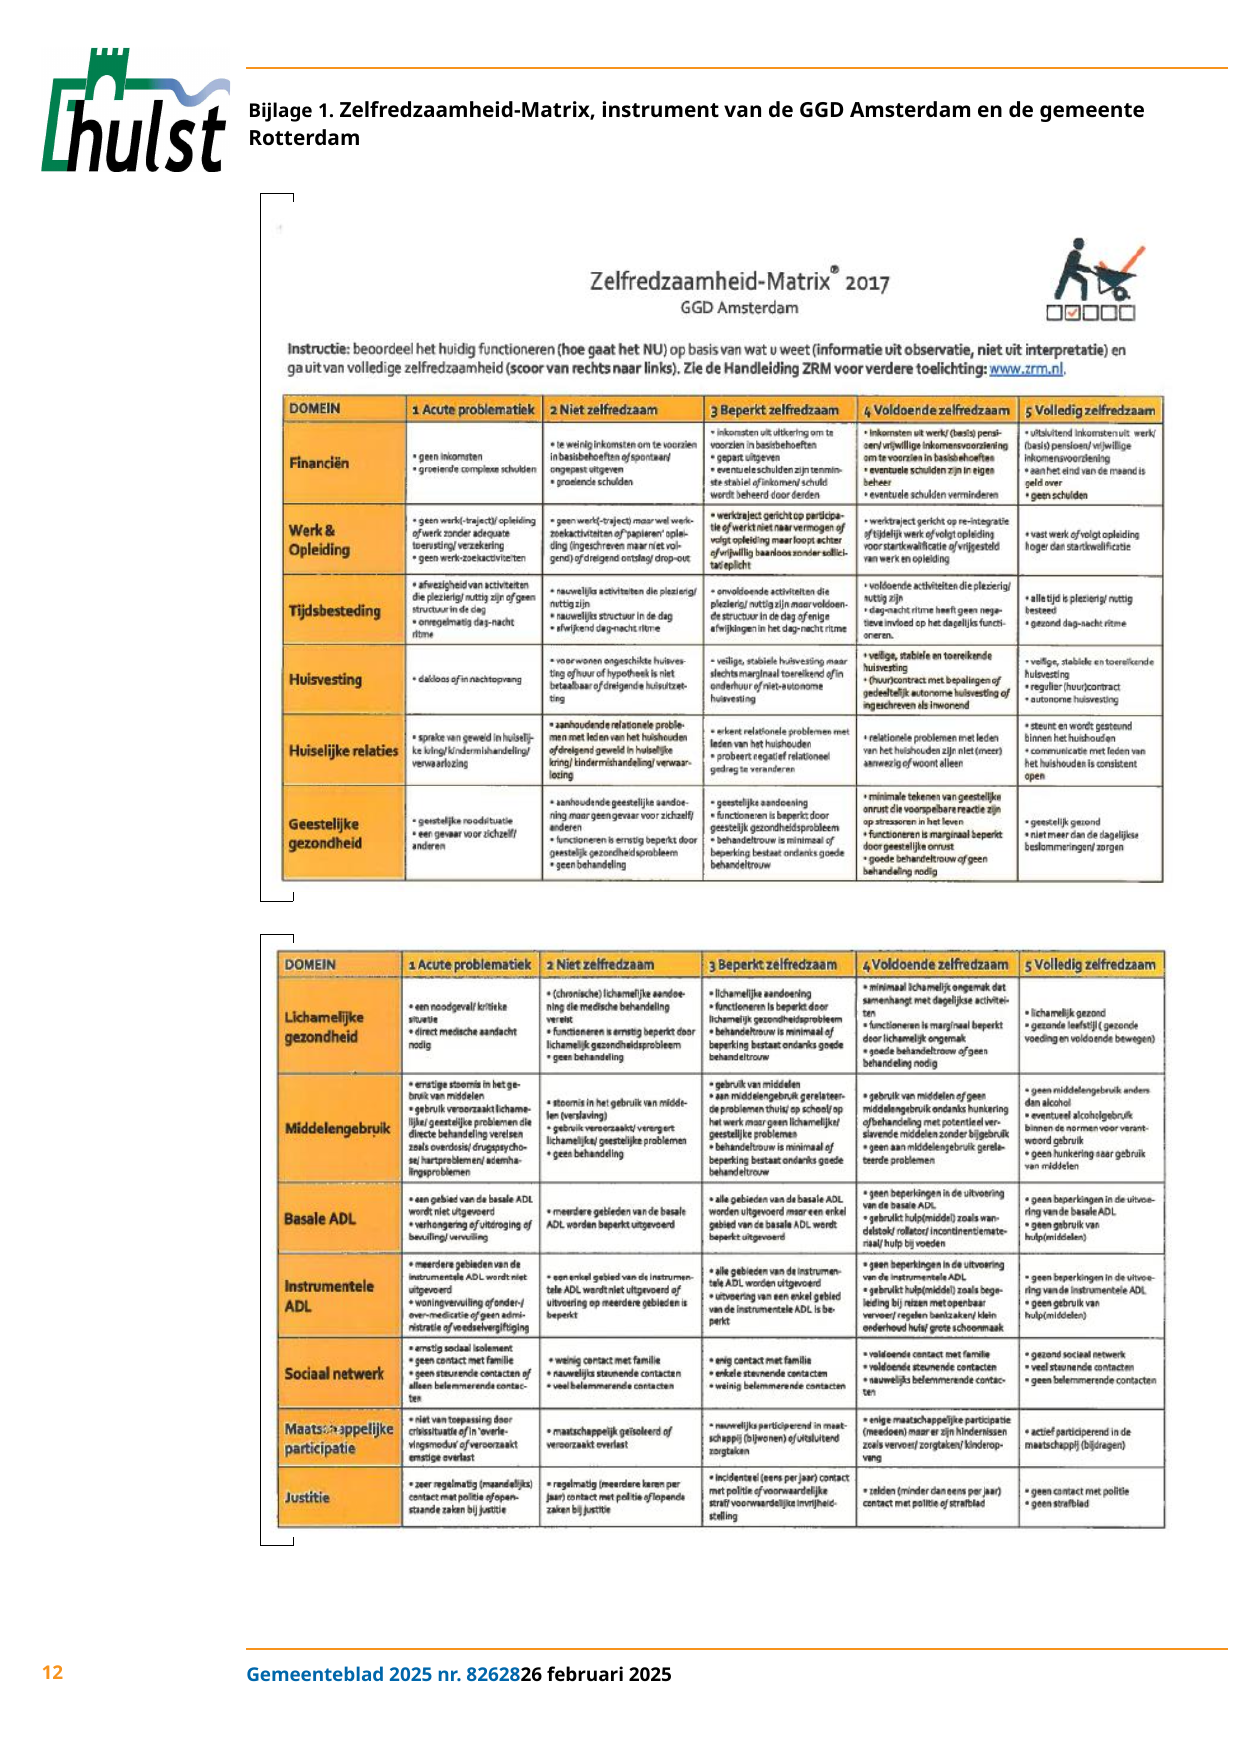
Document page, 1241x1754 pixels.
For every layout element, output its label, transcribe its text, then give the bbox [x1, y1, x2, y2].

picture [41, 47, 231, 172]
picture [268, 202, 1173, 892]
text Bijlage 1. Zelfredzaamheid-Matrix, instrument van de GGD Amsterdam en de gemeente Rotterdam [248, 95, 1152, 152]
picture [268, 943, 1173, 1537]
